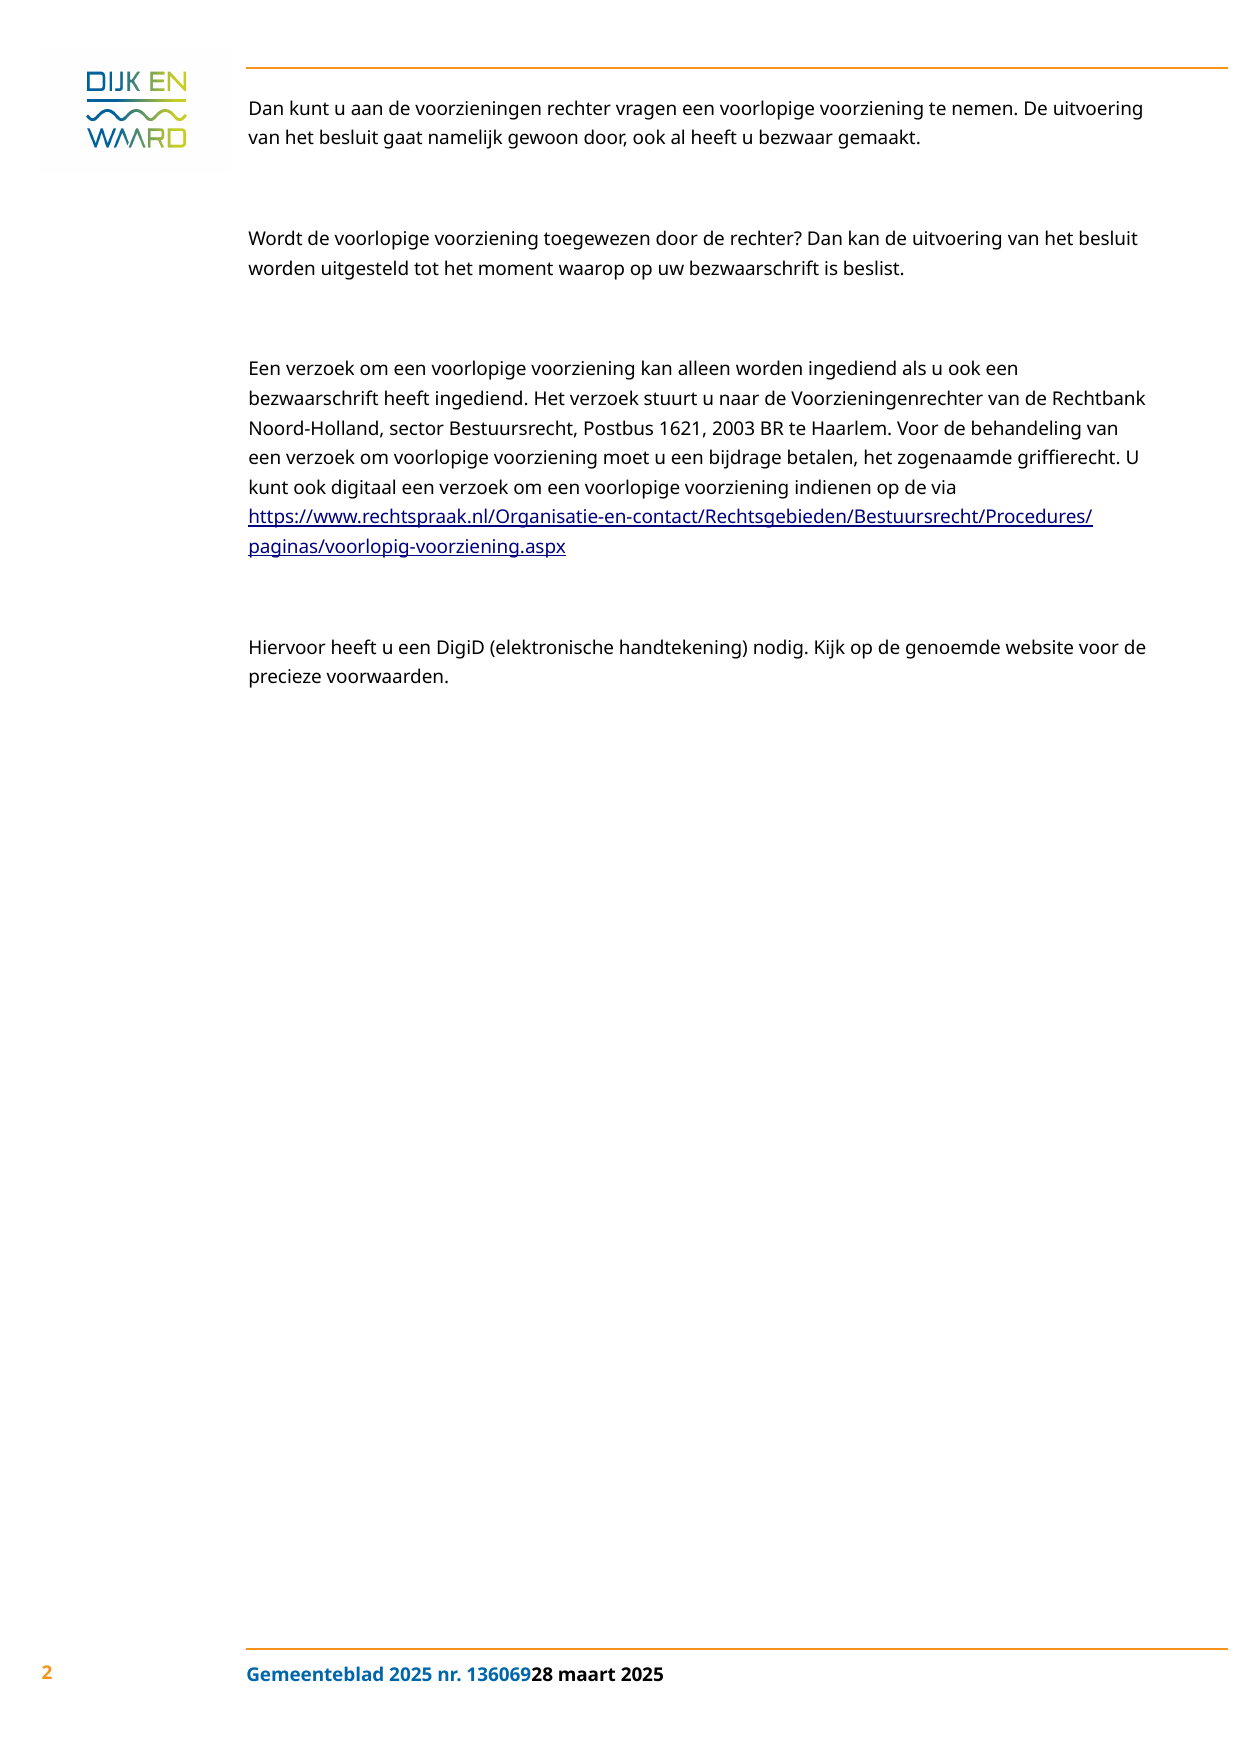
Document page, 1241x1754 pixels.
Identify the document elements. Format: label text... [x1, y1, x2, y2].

text Een verzoek om een voorlopige voorziening kan alleen worden ingediend als u ook een bezwaarschrift heeft ingediend. Het verzoek stuurt u naar de Voorzieningenrechter van de Rechtbank Noord-Holland, sector Bestuursrecht, Postbus 1621, 2003 BR te Haarlem. Voor de behandeling van een verzoek om voorlopige voorziening moet u een bijdrage betalen, het zogenaamde griffierecht. U kunt ook digitaal een verzoek om een voorlopige voorziening indienen op de via https://www.rechtspraak.nl/Organisatie-en-contact/Rechtsgebieden/Bestuursrecht/Procedures/paginas/voorlopig-voorziening.aspx [248, 356, 1152, 559]
picture [41, 47, 231, 172]
text Hiervoor heeft u een DigiD (elektronische handtekening) nodig. Kijk op de genoemde website voor de precieze voorwaarden. [248, 634, 1152, 689]
text Wordt de voorlopige voorziening toegewezen door de rechter? Dan kan de uitvoering van het besluit worden uitgesteld tot het moment waarop op uw bezwaarschrift is beslist. [248, 225, 1152, 281]
text Dan kunt u aan de voorzieningen rechter vragen een voorlopige voorziening te nemen. De uitvoering van het besluit gaat namelijk gewoon door, ook al heeft u bezwaar gemaakt. [248, 95, 1152, 150]
